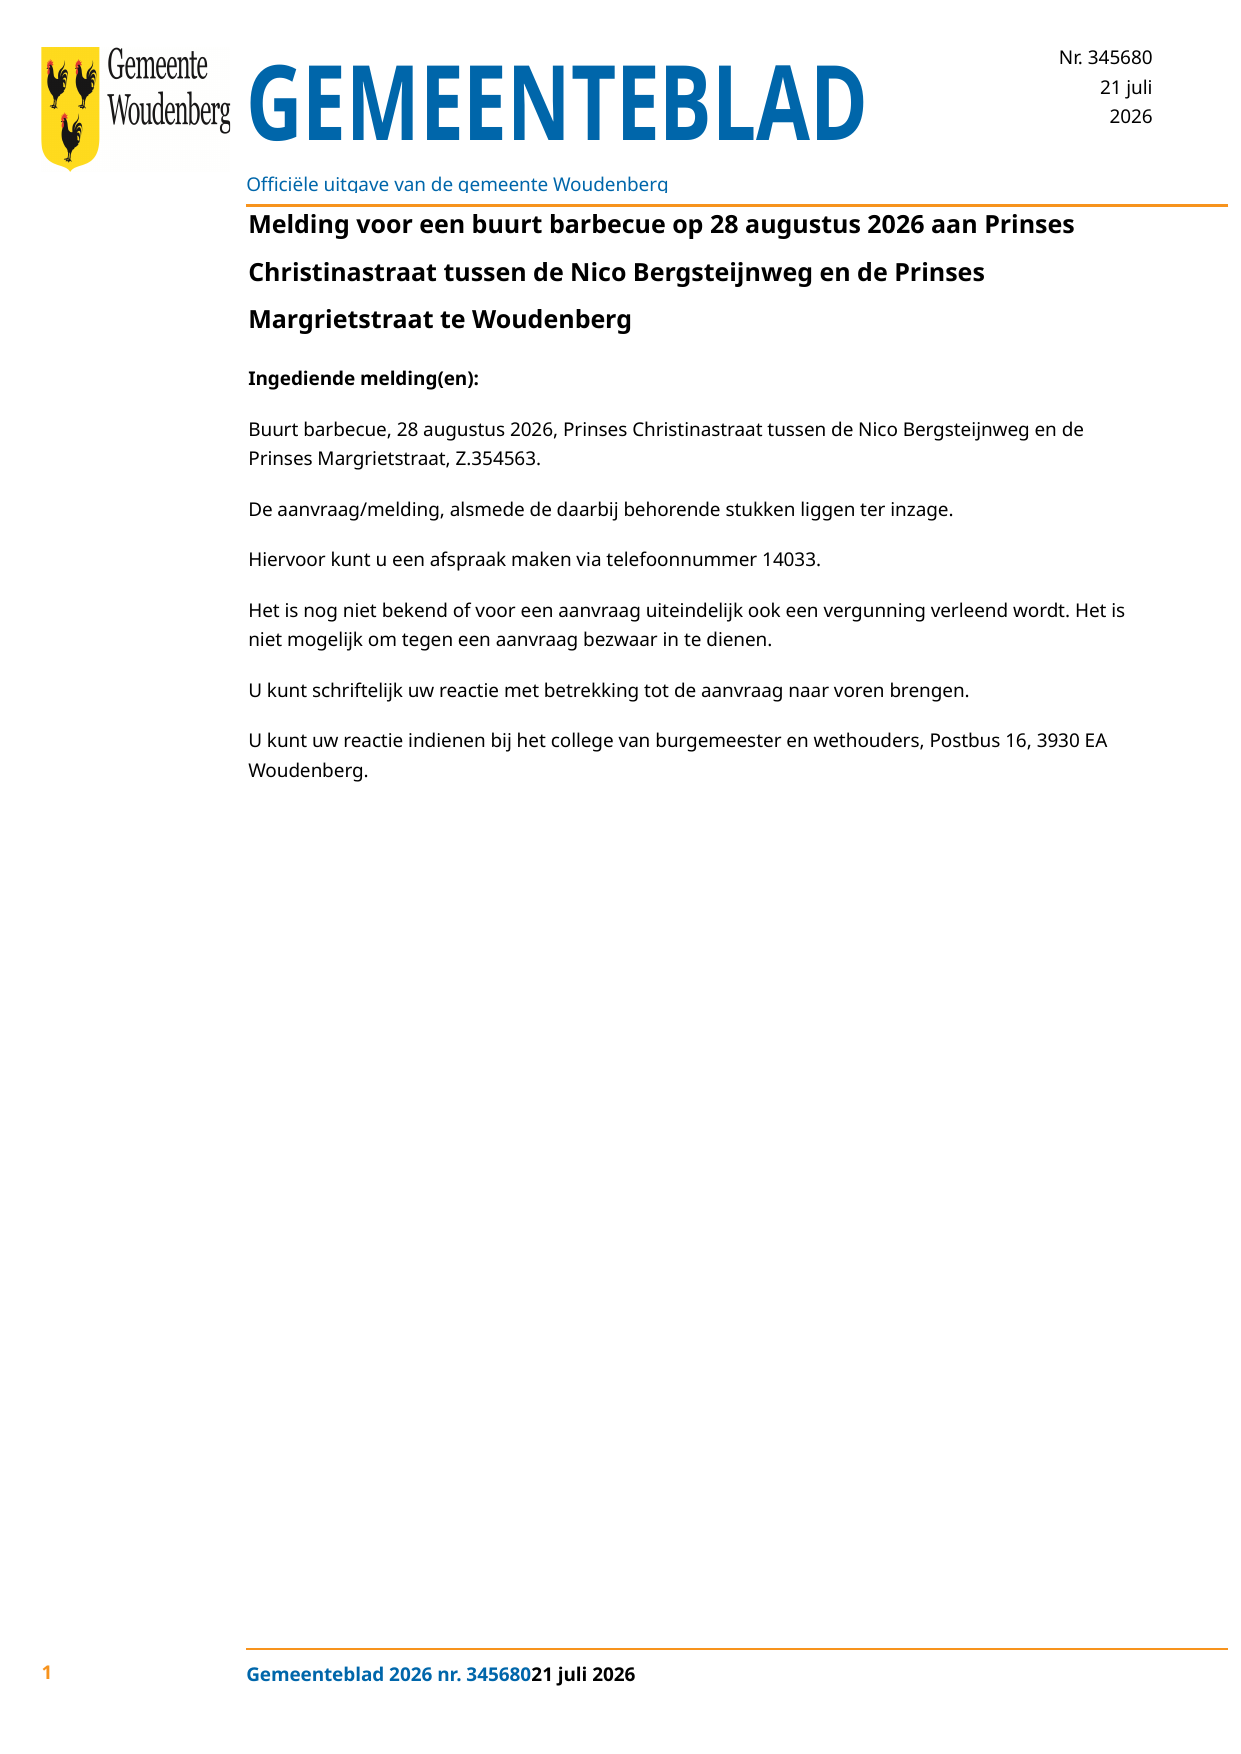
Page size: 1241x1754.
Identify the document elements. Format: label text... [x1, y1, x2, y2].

text Het is nog niet bekend of voor een aanvraag uiteindelijk ook een vergunning verleend wordt. Het is niet mogelijk om tegen een aanvraag bezwaar in te dienen. [248, 597, 1152, 652]
text U kunt schriftelijk uw reactie met betrekking tot de aanvraag naar voren brengen. [248, 677, 1152, 702]
text Melding voor een buurt barbecue op 28 augustus 2026 aan Prinses Christinastraat tussen de Nico Bergsteijnweg en de Prinses Margrietstraat te Woudenberg [248, 207, 1152, 336]
text De aanvraag/melding, alsmede de daarbij behorende stukken liggen ter inzage. [248, 496, 1152, 522]
text U kunt uw reactie indienen bij het college van burgemeester en wethouders, Postbus 16, 3930 EA Woudenberg. [248, 727, 1152, 782]
text Hiervoor kunt u een afspraak maken via telefoonnummer 14033. [248, 546, 1152, 572]
text Buurt barbecue, 28 augustus 2026, Prinses Christinastraat tussen de Nico Bergsteijnweg en de Prinses Margrietstraat, Z.354563. [248, 416, 1152, 471]
picture [41, 47, 231, 172]
text Ingediende melding(en): [248, 366, 1152, 391]
